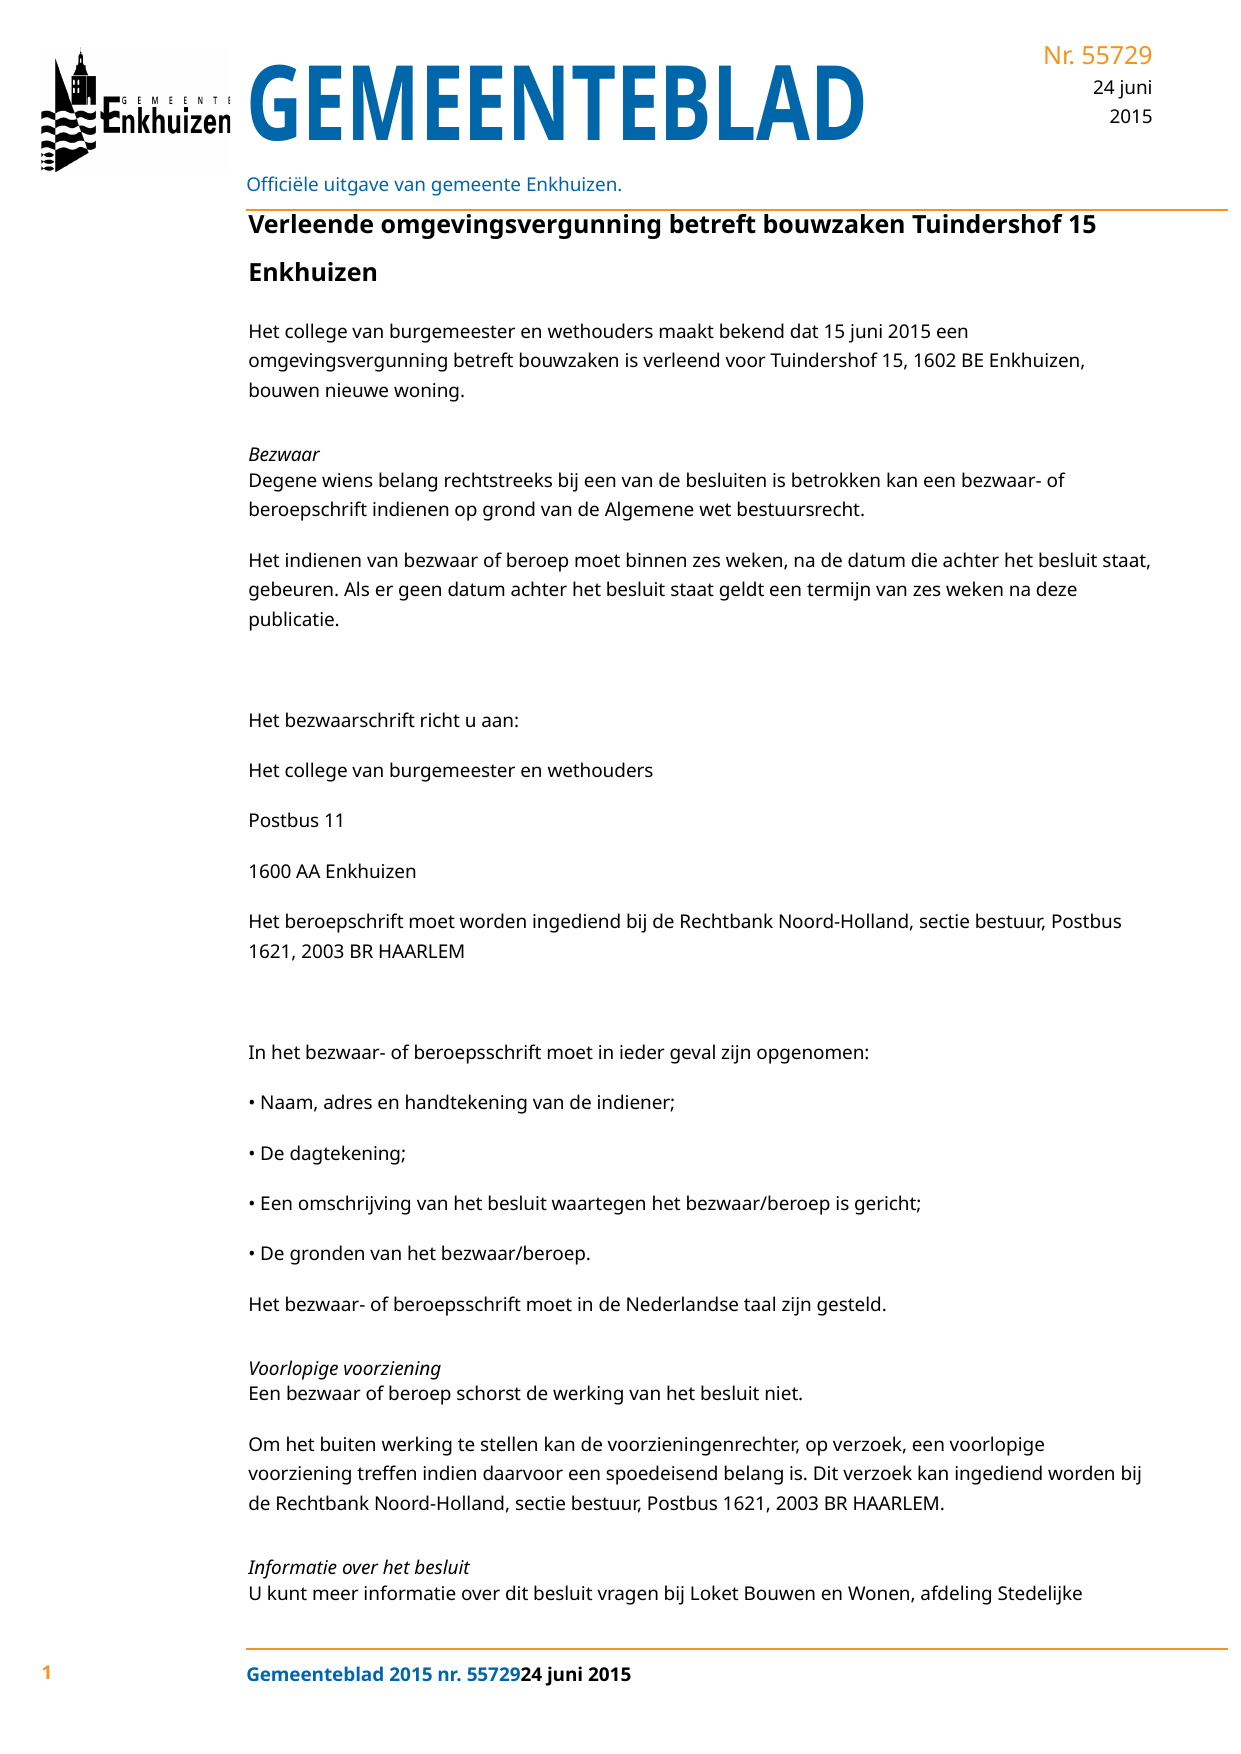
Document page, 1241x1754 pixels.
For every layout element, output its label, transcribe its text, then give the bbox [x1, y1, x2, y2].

text • Naam, adres en handtekening van de indiener; [248, 1089, 1152, 1115]
text Verleende omgevingsvergunning betreft bouwzaken Tuindershof 15 Enkhuizen [248, 211, 1152, 288]
text Informatie over het besluit [248, 1554, 1152, 1580]
text U kunt meer informatie over dit besluit vragen bij Loket Bouwen en Wonen, afdeling Stedelijke [248, 1580, 1152, 1606]
text Het college van burgemeester en wethouders maakt bekend dat 15 juni 2015 een omgevingsvergunning betreft bouwzaken is verleend voor Tuindershof 15, 1602 BE Enkhuizen, bouwen nieuwe woning. [248, 318, 1152, 403]
text Het indienen van bezwaar of beroep moet binnen zes weken, na de datum die achter het besluit staat, gebeuren. Als er geen datum achter het besluit staat geldt een termijn van zes weken na deze publicatie. [248, 547, 1152, 632]
text Een bezwaar of beroep schorst de werking van het besluit niet. [248, 1381, 1152, 1406]
text Het bezwaar- of beroepsschrift moet in de Nederlandse taal zijn gesteld. [248, 1291, 1152, 1317]
text Het bezwaarschrift richt u aan: [248, 707, 1152, 732]
text Om het buiten werking te stellen kan de voorzieningenrechter, op verzoek, een voorlopige voorziening treffen indien daarvoor een spoedeisend belang is. Dit verzoek kan ingediend worden bij de Rechtbank Noord-Holland, sectie bestuur, Postbus 1621, 2003 BR HAARLEM. [248, 1431, 1152, 1516]
text Het beroepschrift moet worden ingediend bij de Rechtbank Noord-Holland, sectie bestuur, Postbus 1621, 2003 BR HAARLEM [248, 908, 1152, 964]
text • Een omschrijving van het besluit waartegen het bezwaar/beroep is gericht; [248, 1190, 1152, 1216]
text • De dagtekening; [248, 1140, 1152, 1165]
picture [41, 47, 231, 172]
text Voorlopige voorziening [248, 1355, 1152, 1381]
text In het bezwaar- of beroepsschrift moet in ieder geval zijn opgenomen: [248, 1039, 1152, 1064]
text Postbus 11 [248, 808, 1152, 833]
text Degene wiens belang rechtstreeks bij een van de besluiten is betrokken kan een bezwaar- of beroepschrift indienen op grond van de Algemene wet bestuursrecht. [248, 467, 1152, 522]
text • De gronden van het bezwaar/beroep. [248, 1241, 1152, 1266]
text Het college van burgemeester en wethouders [248, 757, 1152, 783]
text 1600 AA Enkhuizen [248, 858, 1152, 884]
text Bezwaar [248, 441, 1152, 467]
